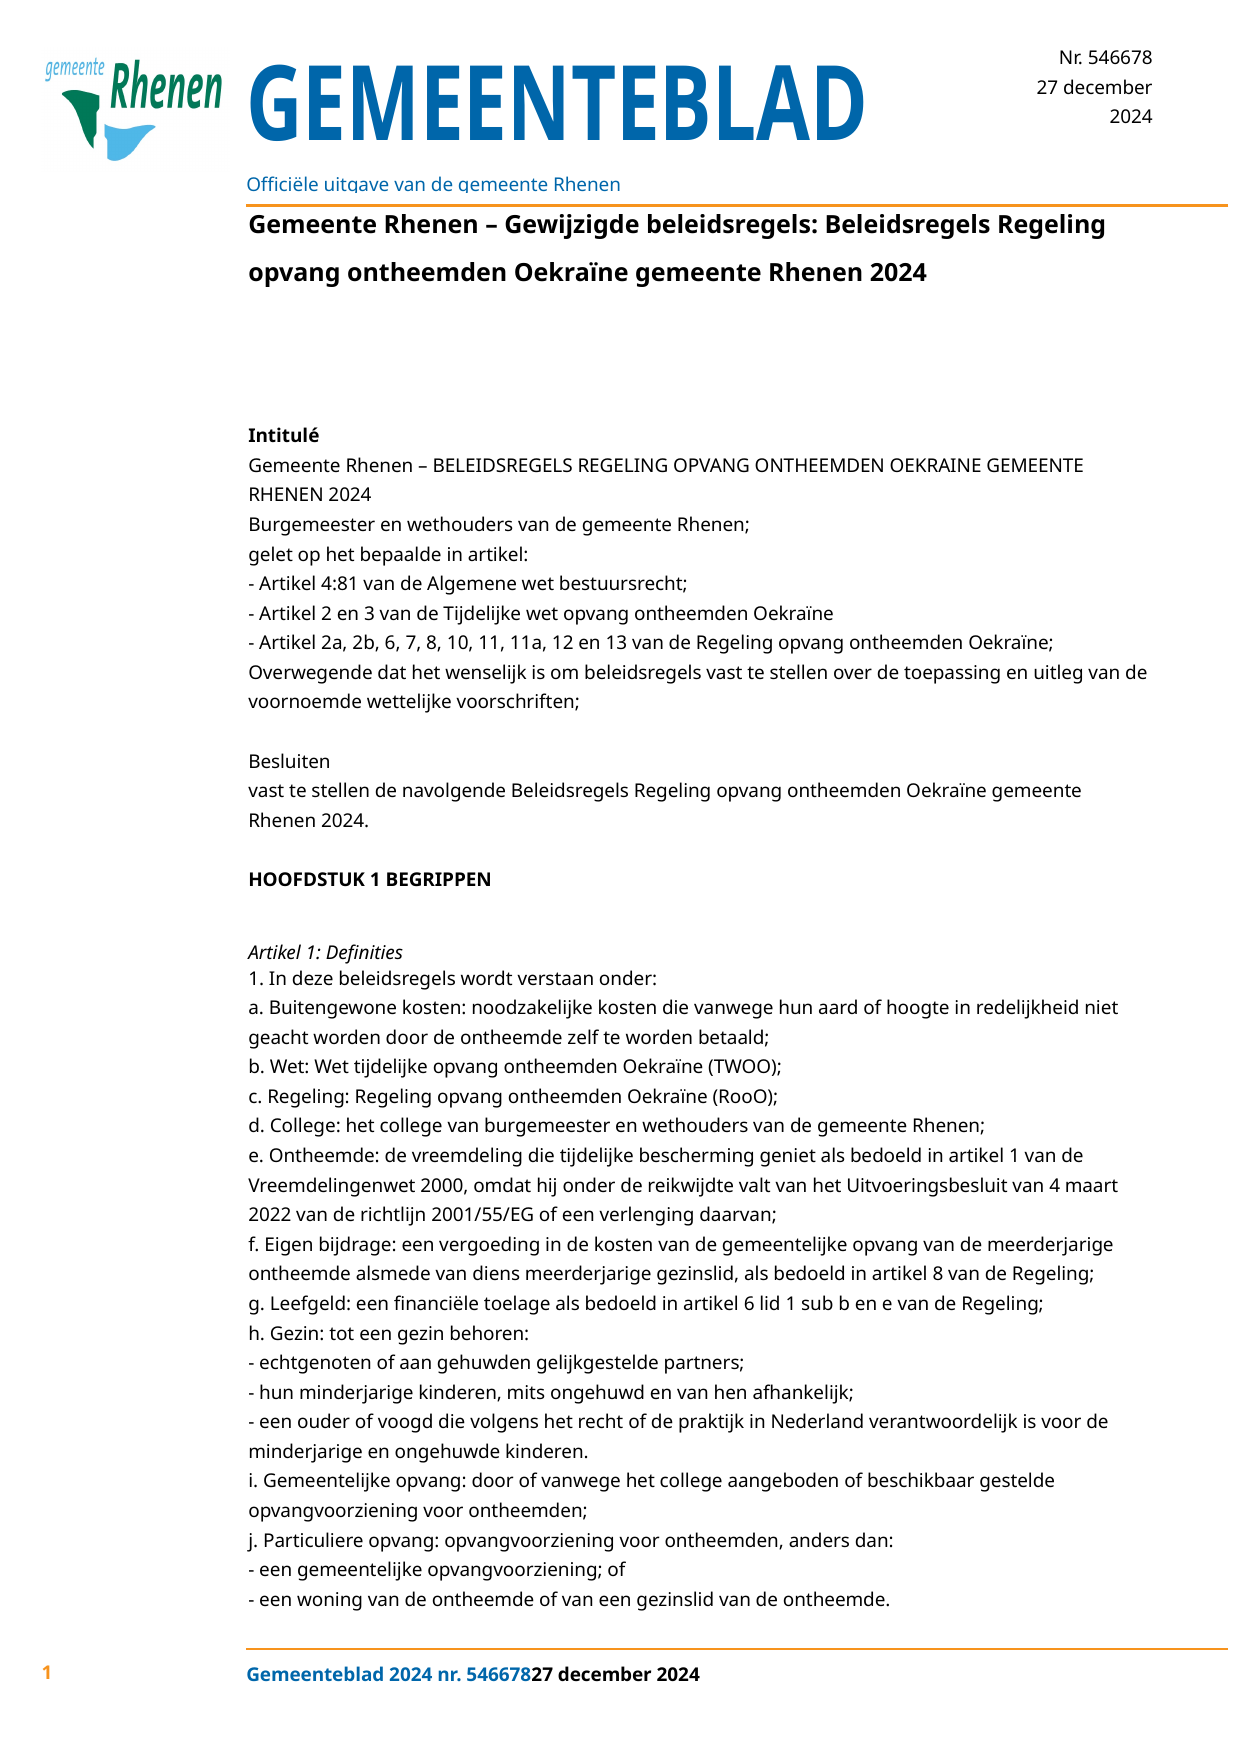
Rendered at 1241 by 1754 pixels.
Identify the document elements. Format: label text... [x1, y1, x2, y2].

text gelet op het bepaalde in artikel: [248, 541, 1152, 567]
text - een ouder of voogd die volgens het recht of de praktijk in Nederland verantwoordelijk is voor de minderjarige en ongehuwde kinderen. [248, 1408, 1152, 1464]
text - Artikel 2 en 3 van de Tijdelijke wet opvang ontheemden Oekraïne [248, 600, 1152, 626]
text - een woning van de ontheemde of van een gezinslid van de ontheemde. [248, 1586, 1152, 1612]
text Gemeente Rhenen – Gewijzigde beleidsregels: Beleidsregels Regeling opvang ontheemden Oekraïne gemeente Rhenen 2024 [248, 207, 1152, 288]
text f. Eigen bijdrage: een vergoeding in de kosten van de gemeentelijke opvang van de meerderjarige ontheemde alsmede van diens meerderjarige gezinslid, als bedoeld in artikel 8 van de Regeling; [248, 1231, 1152, 1286]
text Intitulé [248, 422, 1152, 448]
text j. Particuliere opvang: opvangvoorziening voor ontheemden, anders dan: [248, 1527, 1152, 1552]
text vast te stellen de navolgende Beleidsregels Regeling opvang ontheemden Oekraïne gemeente Rhenen 2024. [248, 777, 1152, 833]
text g. Leefgeld: een financiële toelage als bedoeld in artikel 6 lid 1 sub b en e van de Regeling; [248, 1290, 1152, 1316]
text - echtgenoten of aan gehuwden gelijkgestelde partners; [248, 1349, 1152, 1375]
text HOOFDSTUK 1 BEGRIPPEN [248, 866, 1152, 892]
text - een gemeentelijke opvangvoorziening; of [248, 1556, 1152, 1582]
text Besluiten [248, 748, 1152, 774]
text Overwegende dat het wenselijk is om beleidsregels vast te stellen over de toepassing en uitleg van de voornoemde wettelijke voorschriften; [248, 659, 1152, 714]
text 1. In deze beleidsregels wordt verstaan onder: [248, 965, 1152, 990]
text d. College: het college van burgemeester en wethouders van de gemeente Rhenen; [248, 1113, 1152, 1138]
text a. Buitengewone kosten: noodzakelijke kosten die vanwege hun aard of hoogte in redelijkheid niet geacht worden door de ontheemde zelf te worden betaald; [248, 994, 1152, 1049]
text e. Ontheemde: de vreemdeling die tijdelijke bescherming geniet als bedoeld in artikel 1 van de Vreemdelingenwet 2000, omdat hij onder de reikwijdte valt van het Uitvoeringsbesluit van 4 maart 2022 van de richtlijn 2001/55/EG of een verlenging daarvan; [248, 1142, 1152, 1227]
picture [41, 47, 231, 172]
text Artikel 1: Definities [248, 939, 1152, 965]
text - Artikel 4:81 van de Algemene wet bestuursrecht; [248, 570, 1152, 596]
text Gemeente Rhenen – BELEIDSREGELS REGELING OPVANG ONTHEEMDEN OEKRAINE GEMEENTE RHENEN 2024 [248, 452, 1152, 507]
text c. Regeling: Regeling opvang ontheemden Oekraïne (RooO); [248, 1083, 1152, 1109]
text Burgemeester en wethouders van de gemeente Rhenen; [248, 511, 1152, 537]
text h. Gezin: tot een gezin behoren: [248, 1320, 1152, 1345]
text b. Wet: Wet tijdelijke opvang ontheemden Oekraïne (TWOO); [248, 1053, 1152, 1079]
text i. Gemeentelijke opvang: door of vanwege het college aangeboden of beschikbaar gestelde opvangvoorziening voor ontheemden; [248, 1468, 1152, 1523]
text - Artikel 2a, 2b, 6, 7, 8, 10, 11, 11a, 12 en 13 van de Regeling opvang ontheemden Oekraïne; [248, 629, 1152, 655]
text - hun minderjarige kinderen, mits ongehuwd en van hen afhankelijk; [248, 1379, 1152, 1404]
